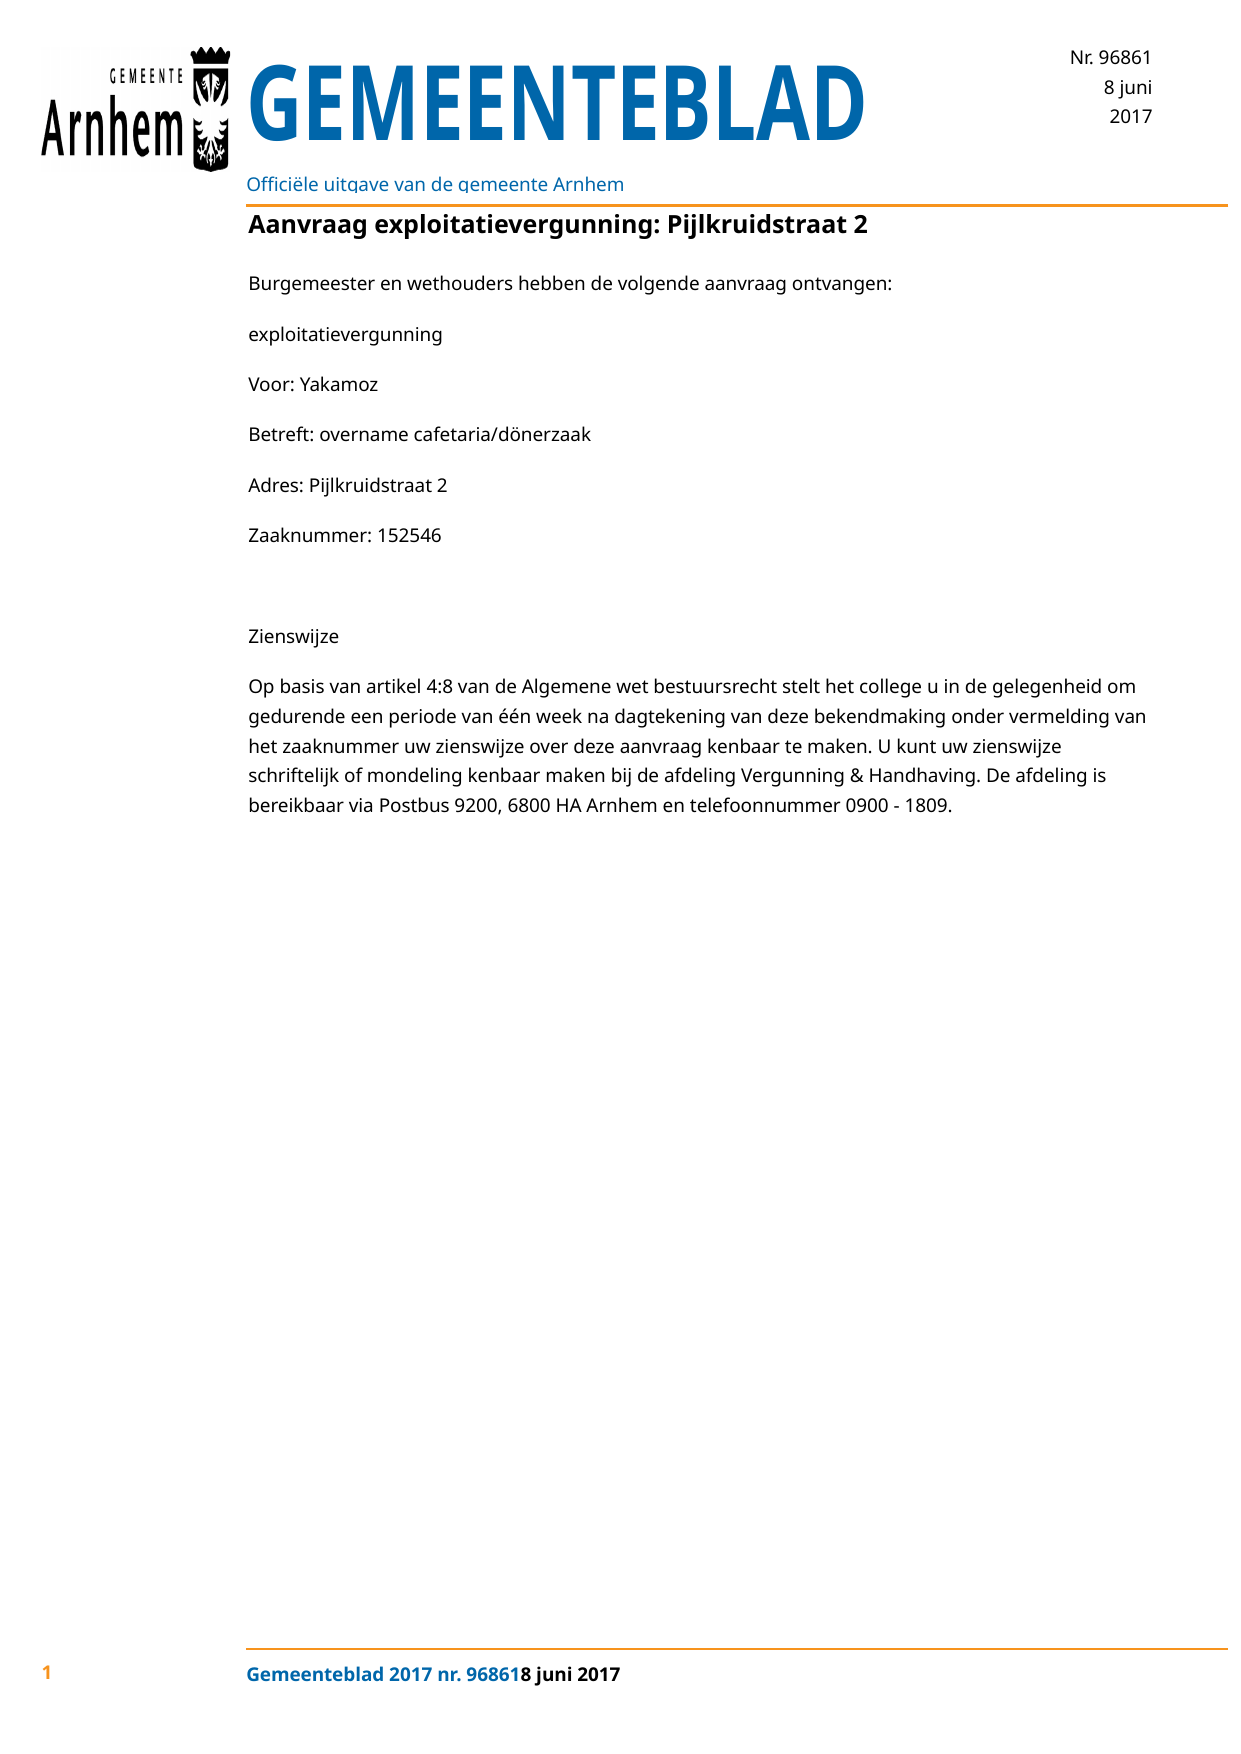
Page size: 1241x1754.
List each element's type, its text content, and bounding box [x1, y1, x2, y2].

text Voor: Yakamoz [248, 371, 1152, 397]
text Aanvraag exploitatievergunning: Pijlkruidstraat 2 [248, 207, 1152, 241]
text Adres: Pijlkruidstraat 2 [248, 472, 1152, 498]
text Op basis van artikel 4:8 van de Algemene wet bestuursrecht stelt het college u in de gelegenheid om gedurende een periode van één week na dagtekening van deze bekendmaking onder vermelding van het zaaknummer uw zienswijze over deze aanvraag kenbaar te maken. U kunt uw zienswijze schriftelijk of mondeling kenbaar maken bij de afdeling Vergunning & Handhaving. De afdeling is bereikbaar via Postbus 9200, 6800 HA Arnhem en telefoonnummer 0900 - 1809. [248, 674, 1152, 818]
text exploitatievergunning [248, 321, 1152, 346]
text Zaaknummer: 152546 [248, 522, 1152, 548]
text Betreft: overname cafetaria/dönerzaak [248, 422, 1152, 447]
text Zienswijze [248, 623, 1152, 649]
text Burgemeester en wethouders hebben de volgende aanvraag ontvangen: [248, 270, 1152, 296]
picture [41, 47, 231, 172]
